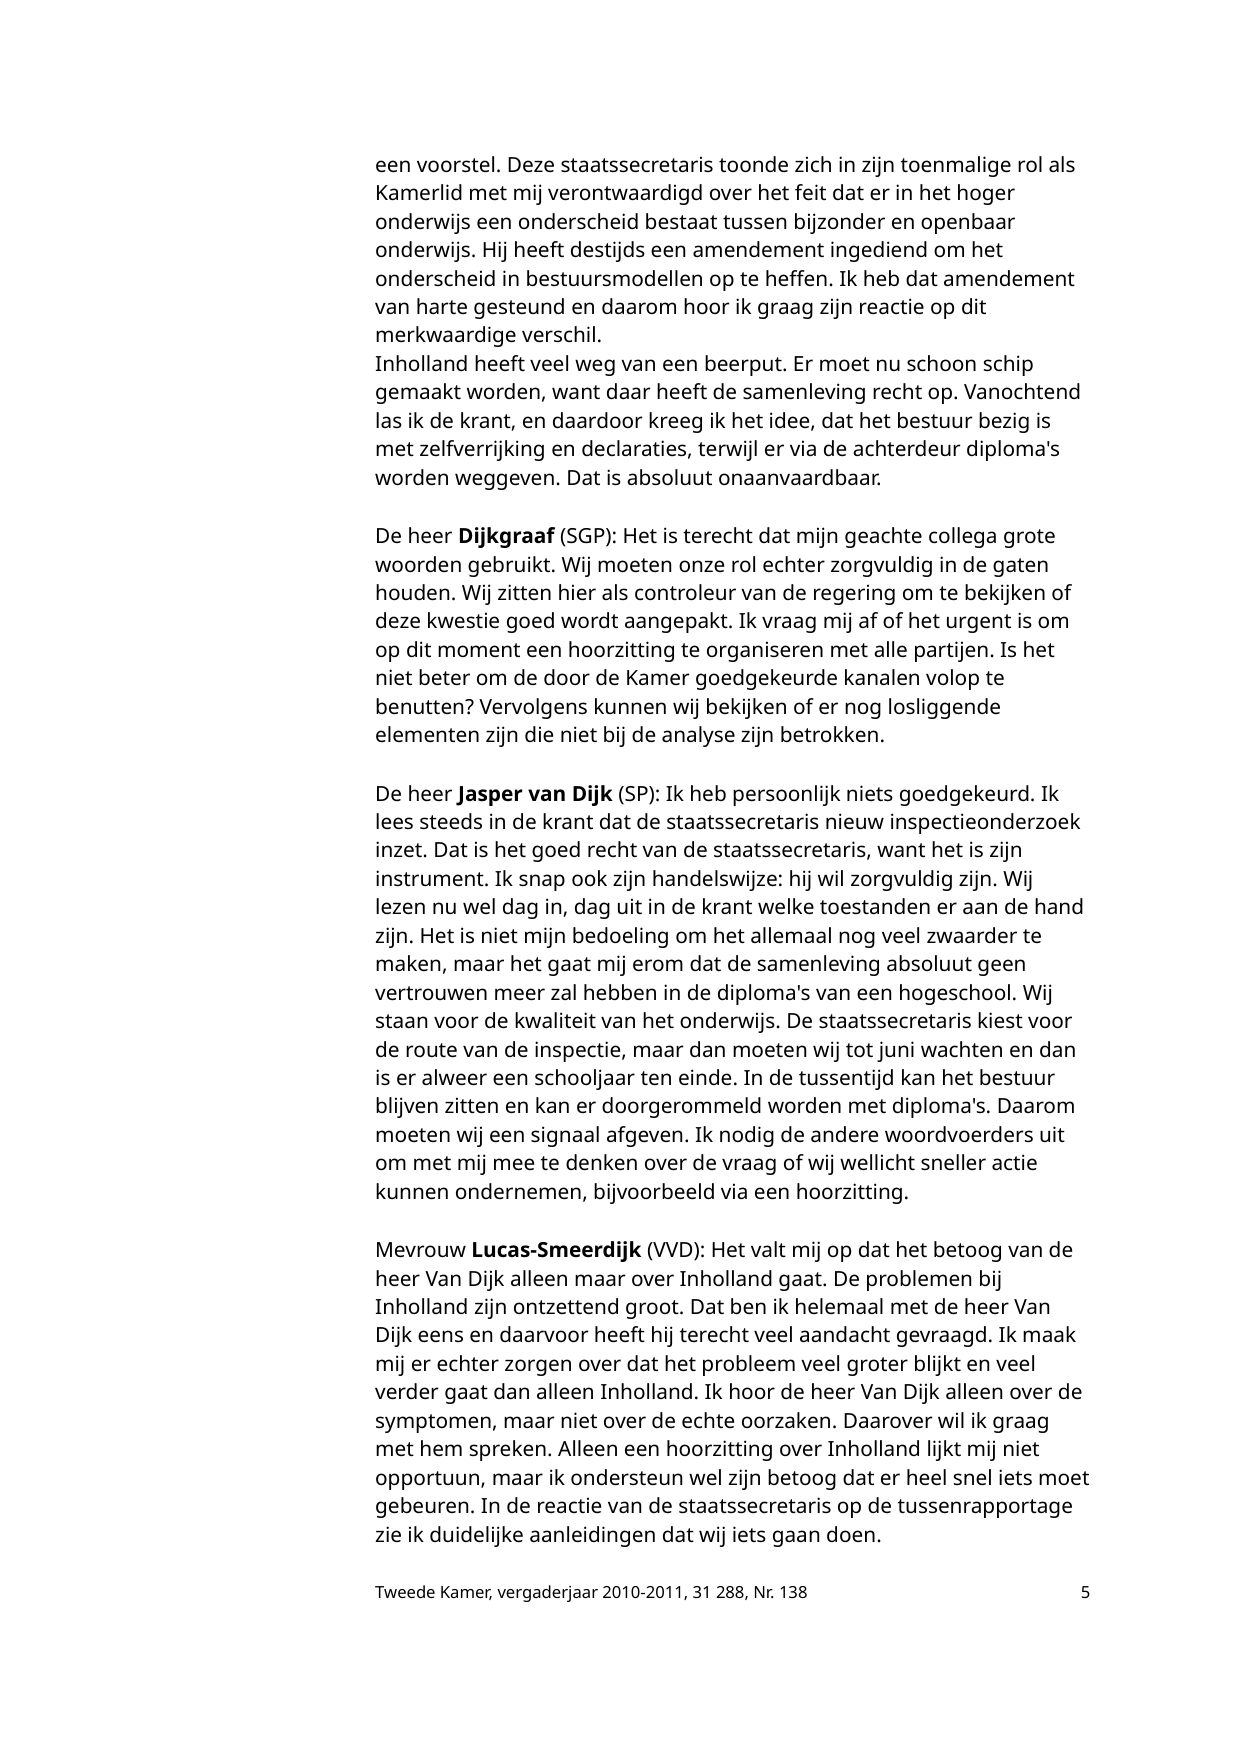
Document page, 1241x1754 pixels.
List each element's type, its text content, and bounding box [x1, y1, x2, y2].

text Inholland heeft veel weg van een beerput. Er moet nu schoon schip gemaakt worden, want daar heeft de samenleving recht op. Vanochtend las ik de krant, en daardoor kreeg ik het idee, dat het bestuur bezig is met zelfverrijking en declaraties, terwijl er via de achterdeur diploma's worden weggeven. Dat is absoluut onaanvaardbaar. [375, 349, 1090, 491]
text Mevrouw Lucas-Smeerdijk (VVD): Het valt mij op dat het betoog van de heer Van Dijk alleen maar over Inholland gaat. De problemen bij Inholland zijn ontzettend groot. Dat ben ik helemaal met de heer Van Dijk eens en daarvoor heeft hij terecht veel aandacht gevraagd. Ik maak mij er echter zorgen over dat het probleem veel groter blijkt en veel verder gaat dan alleen Inholland. Ik hoor de heer Van Dijk alleen over de symptomen, maar niet over de echte oorzaken. Daarover wil ik graag met hem spreken. Alleen een hoorzitting over Inholland lijkt mij niet opportuun, maar ik ondersteun wel zijn betoog dat er heel snel iets moet gebeuren. In de reactie van de staatssecretaris op de tussenrapportage zie ik duidelijke aanleidingen dat wij iets gaan doen. [375, 1235, 1090, 1548]
text De heer Jasper van Dijk (SP): Ik heb persoonlijk niets goedgekeurd. Ik lees steeds in de krant dat de staatssecretaris nieuw inspectieonderzoek inzet. Dat is het goed recht van de staatssecretaris, want het is zijn instrument. Ik snap ook zijn handelswijze: hij wil zorgvuldig zijn. Wij lezen nu wel dag in, dag uit in de krant welke toestanden er aan de hand zijn. Het is niet mijn bedoeling om het allemaal nog veel zwaarder te maken, maar het gaat mij erom dat de samenleving absoluut geen vertrouwen meer zal hebben in de diploma's van een hogeschool. Wij staan voor de kwaliteit van het onderwijs. De staatssecretaris kiest voor de route van de inspectie, maar dan moeten wij tot juni wachten en dan is er alweer een schooljaar ten einde. In de tussentijd kan het bestuur blijven zitten en kan er doorgerommeld worden met diploma's. Daarom moeten wij een signaal afgeven. Ik nodig de andere woordvoerders uit om met mij mee te denken over de vraag of wij wellicht sneller actie kunnen ondernemen, bijvoorbeeld via een hoorzitting. [375, 779, 1090, 1205]
text een voorstel. Deze staatssecretaris toonde zich in zijn toenmalige rol als Kamerlid met mij verontwaardigd over het feit dat er in het hoger onderwijs een onderscheid bestaat tussen bijzonder en openbaar onderwijs. Hij heeft destijds een amendement ingediend om het onderscheid in bestuursmodellen op te heffen. Ik heb dat amendement van harte gesteund en daarom hoor ik graag zijn reactie op dit merkwaardige verschil. [375, 150, 1090, 349]
text De heer Dijkgraaf (SGP): Het is terecht dat mijn geachte collega grote woorden gebruikt. Wij moeten onze rol echter zorgvuldig in de gaten houden. Wij zitten hier als controleur van de regering om te bekijken of deze kwestie goed wordt aangepakt. Ik vraag mij af of het urgent is om op dit moment een hoorzitting te organiseren met alle partijen. Is het niet beter om de door de Kamer goedgekeurde kanalen volop te benutten? Vervolgens kunnen wij bekijken of er nog losliggende elementen zijn die niet bij de analyse zijn betrokken. [375, 521, 1090, 749]
